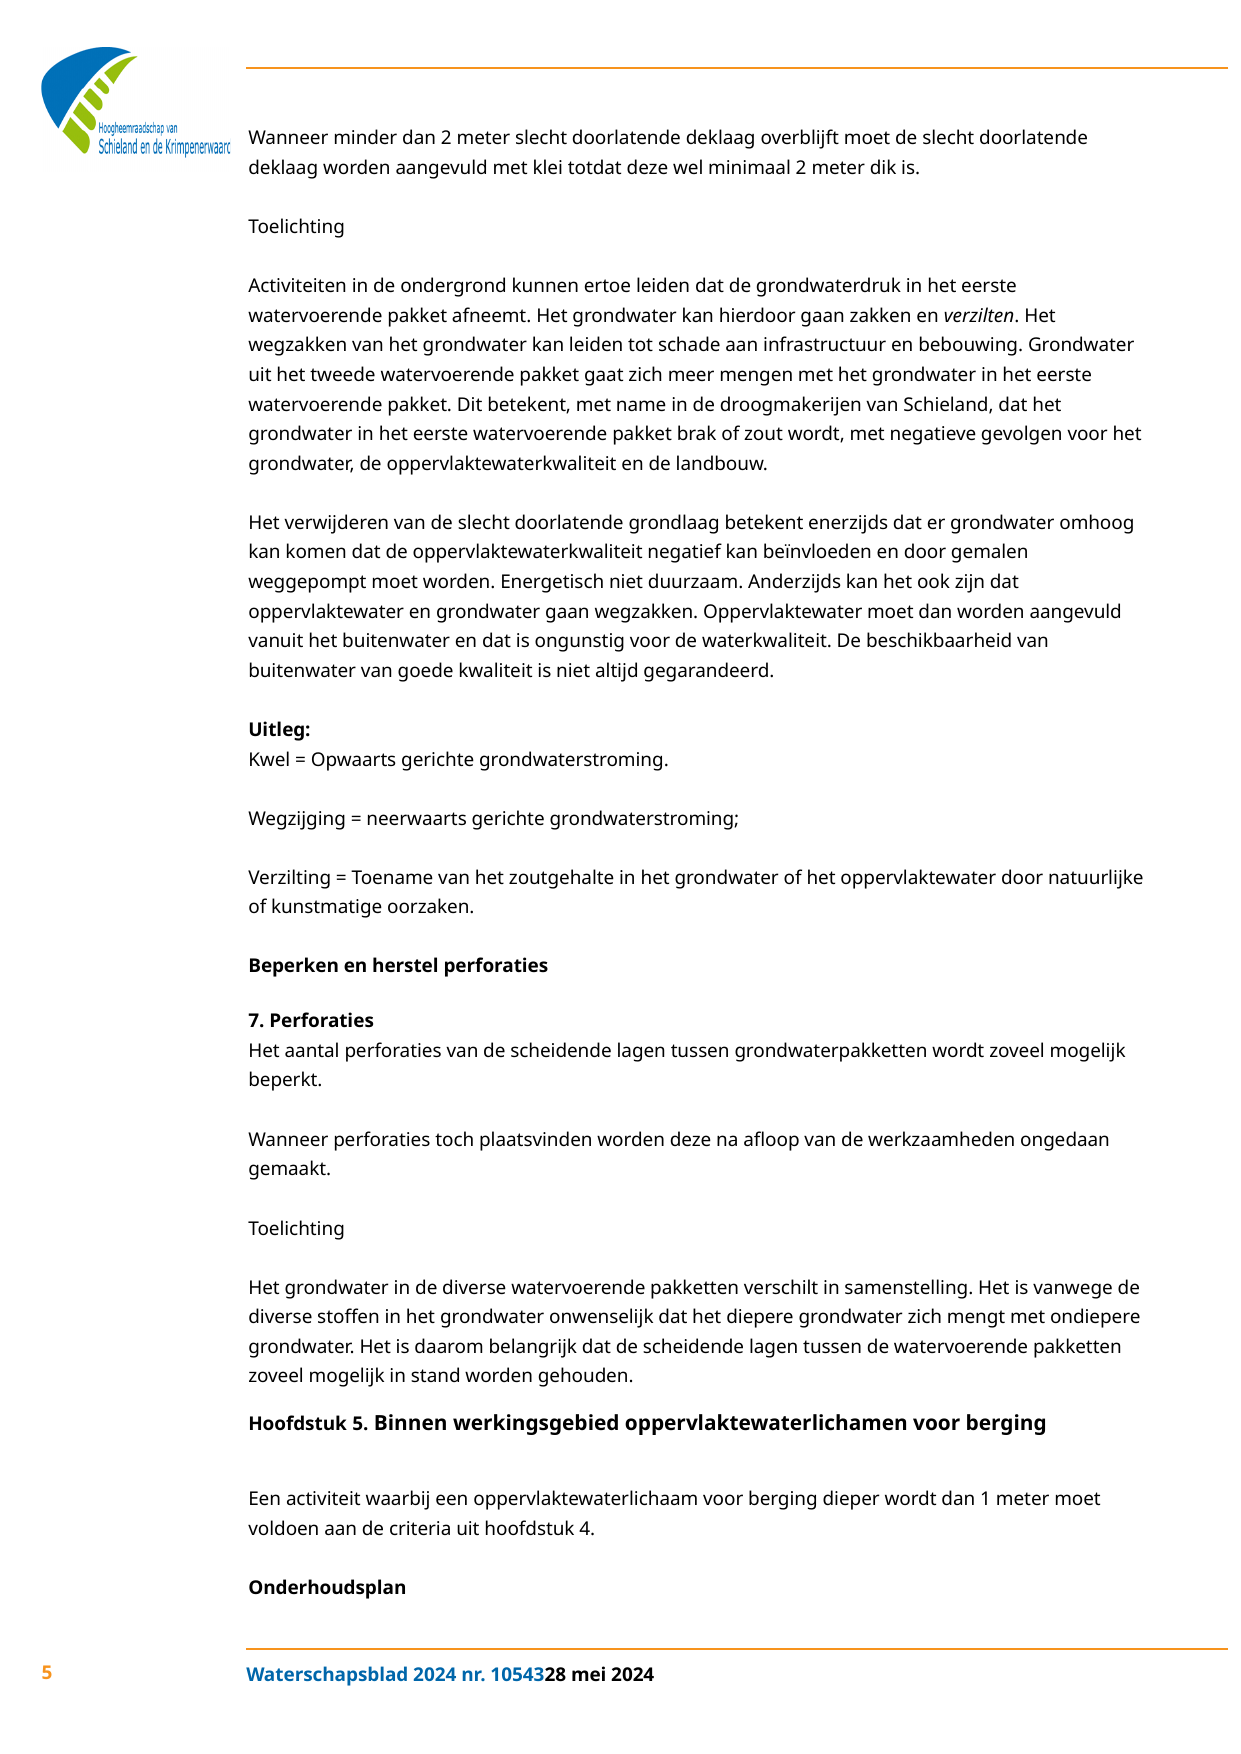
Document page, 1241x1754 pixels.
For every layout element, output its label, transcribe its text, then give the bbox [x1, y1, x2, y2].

text Het aantal perforaties van de scheidende lagen tussen grondwaterpakketten wordt zoveel mogelijk beperkt. [248, 1037, 1152, 1092]
picture [41, 47, 231, 172]
text Een activiteit waarbij een oppervlaktewaterlichaam voor berging dieper wordt dan 1 meter moet voldoen aan de criteria uit hoofdstuk 4. [248, 1485, 1152, 1541]
text Wanneer perforaties toch plaatsvinden worden deze na afloop van de werkzaamheden ongedaan gemaakt. [248, 1126, 1152, 1181]
text Hoofdstuk 5. Binnen werkingsgebied oppervlaktewaterlichamen voor berging [248, 1408, 1152, 1436]
text Onderhoudsplan [248, 1574, 1152, 1600]
text Wanneer minder dan 2 meter slecht doorlatende deklaag overblijft moet de slecht doorlatende deklaag worden aangevuld met klei totdat deze wel minimaal 2 meter dik is. [248, 124, 1152, 180]
table_header Toelichting Activiteiten in de ondergrond kunnen ertoe leiden dat de grondwaterdruk in het eerste watervoerende pakket afneemt. Het grondwater kan hierdoor gaan zakken en verzilten. Het wegzakken van het grondwater kan leiden tot schade aan infrastructuur en bebouwing. Grondwater uit het tweede watervoerende pakket gaat zich meer mengen met het grondwater in het eerste watervoerende pakket. Dit betekent, met name in de droogmakerijen van Schieland, dat het grondwater in het eerste watervoerende pakket brak of zout wordt, met negatieve gevolgen voor het grondwater, de oppervlaktewaterkwaliteit en de landbouw. Het verwijderen van de slecht doorlatende grondlaag betekent enerzijds dat er grondwater omhoog kan komen dat de oppervlaktewaterkwaliteit negatief kan beïnvloeden en door gemalen weggepompt moet worden. Energetisch niet duurzaam. Anderzijds kan het ook zijn dat oppervlaktewater en grondwater gaan wegzakken. Oppervlaktewater moet dan worden aangevuld vanuit het buitenwater en dat is ongunstig voor de waterkwaliteit. De beschikbaarheid van buitenwater van goede kwaliteit is niet altijd gegarandeerd. Uitleg: Kwel = Opwaarts gerichte grondwaterstroming. Wegzijging = neerwaarts gerichte grondwaterstroming; Verzilting = Toename van het zoutgehalte in het grondwater of het oppervlaktewater door natuurlijke of kunstmatige oorzaken. [248, 213, 1152, 919]
table_header Toelichting Het grondwater in de diverse watervoerende pakketten verschilt in samenstelling. Het is vanwege de diverse stoffen in het grondwater onwenselijk dat het diepere grondwater zich mengt met ondiepere grondwater. Het is daarom belangrijk dat de scheidende lagen tussen de watervoerende pakketten zoveel mogelijk in stand worden gehouden. [248, 1215, 1152, 1388]
text 7. Perforaties [248, 1007, 1152, 1033]
text Beperken en herstel perforaties [248, 952, 1152, 978]
